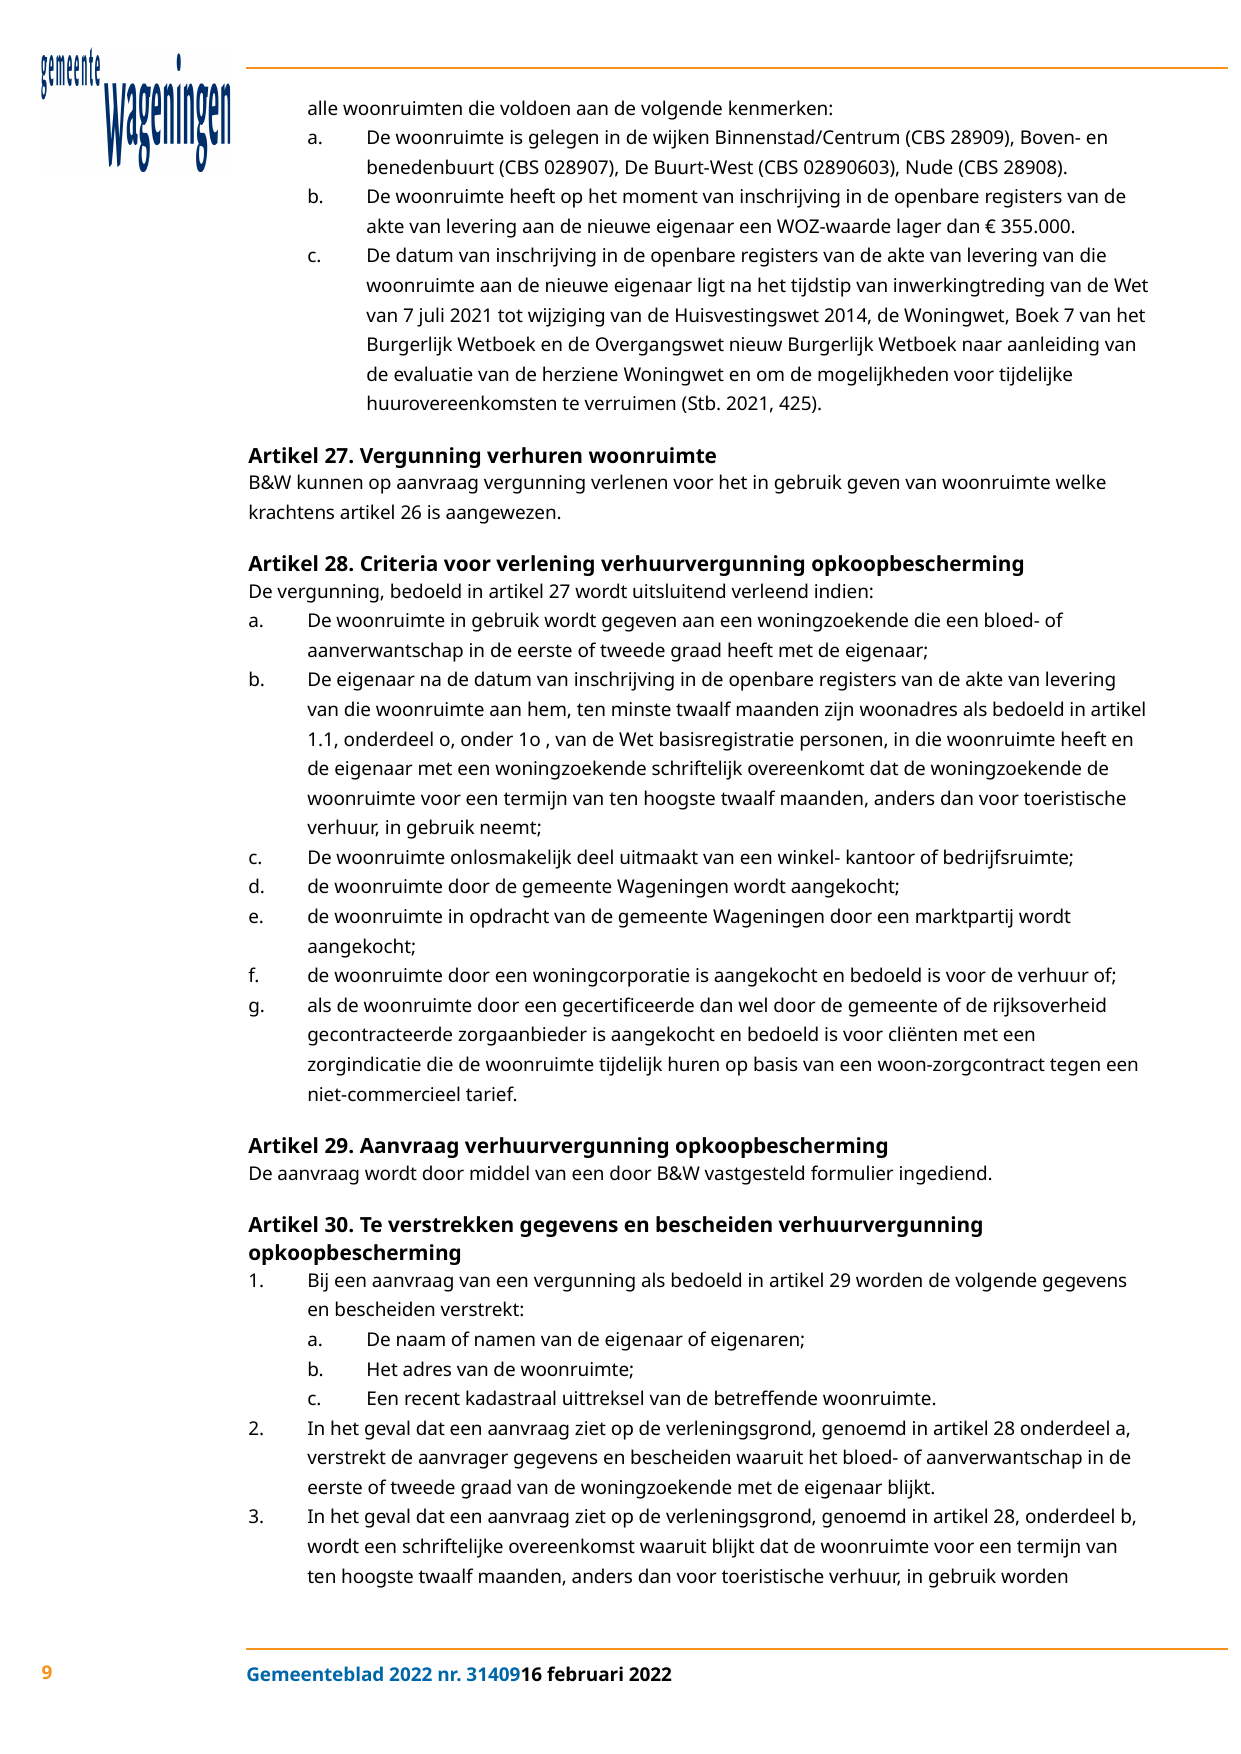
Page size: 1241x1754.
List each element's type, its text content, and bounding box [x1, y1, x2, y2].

text Artikel 30. Te verstrekken gegevens en bescheiden verhuurvergunning opkoopbescherming [248, 1210, 1152, 1267]
list Een recent kadastraal uittreksel van de betreffende woonruimte. [307, 1385, 1152, 1411]
list Het adres van de woonruimte; [307, 1356, 1152, 1381]
list de woonruimte door de gemeente Wageningen wordt aangekocht; [248, 874, 1152, 899]
list In het geval dat een aanvraag ziet op de verleningsgrond, genoemd in artikel 28 onderdeel a, verstrekt de aanvrager gegevens en bescheiden waaruit het bloed- of aanverwantschap in de eerste of tweede graad van de woningzoekende met de eigenaar blijkt. [248, 1415, 1152, 1500]
list Bij een aanvraag van een vergunning als bedoeld in artikel 29 worden de volgende gegevens en bescheiden verstrekt: [248, 1267, 1152, 1322]
text B&W kunnen op aanvraag vergunning verlenen voor het in gebruik geven van woonruimte welke krachtens artikel 26 is aangewezen. [248, 469, 1152, 525]
list de woonruimte in opdracht van de gemeente Wageningen door een marktpartij wordt aangekocht; [248, 903, 1152, 959]
list de woonruimte door een woningcorporatie is aangekocht en bedoeld is voor de verhuur of; [248, 962, 1152, 988]
text De vergunning, bedoeld in artikel 27 wordt uitsluitend verleend indien: [248, 578, 1152, 604]
text Artikel 27. Vergunning verhuren woonruimte [248, 441, 1152, 469]
text De aanvraag wordt door middel van een door B&W vastgesteld formulier ingediend. [248, 1160, 1152, 1185]
list De eigenaar na de datum van inschrijving in de openbare registers van de akte van levering van die woonruimte aan hem, ten minste twaalf maanden zijn woonadres als bedoeld in artikel 1.1, onderdeel o, onder 1o , van de Wet basisregistratie personen, in die woonruimte heeft en de eigenaar met een woningzoekende schriftelijk overeenkomt dat de woningzoekende de woonruimte voor een termijn van ten hoogste twaalf maanden, anders dan voor toeristische verhuur, in gebruik neemt; [248, 667, 1152, 840]
list De woonruimte is gelegen in de wijken Binnenstad/Centrum (CBS 28909), Boven- en benedenbuurt (CBS 028907), De Buurt-West (CBS 02890603), Nude (CBS 28908). [307, 124, 1152, 180]
list De woonruimte heeft op het moment van inschrijving in de openbare registers van de akte van levering aan de nieuwe eigenaar een WOZ-waarde lager dan € 355.000. [307, 183, 1152, 239]
list De datum van inschrijving in de openbare registers van de akte van levering van die woonruimte aan de nieuwe eigenaar ligt na het tijdstip van inwerkingtreding van de Wet van 7 juli 2021 tot wijziging van de Huisvestingswet 2014, de Woningwet, Boek 7 van het Burgerlijk Wetboek en de Overgangswet nieuw Burgerlijk Wetboek naar aanleiding van de evaluatie van de herziene Woningwet en om de mogelijkheden voor tijdelijke huurovereenkomsten te verruimen (Stb. 2021, 425). [307, 243, 1152, 416]
list In het geval dat een aanvraag ziet op de verleningsgrond, genoemd in artikel 28, onderdeel b, wordt een schriftelijke overeenkomst waaruit blijkt dat de woonruimte voor een termijn van ten hoogste twaalf maanden, anders dan voor toeristische verhuur, in gebruik worden [248, 1504, 1152, 1588]
list De woonruimte onlosmakelijk deel uitmaakt van een winkel- kantoor of bedrijfsruimte; [248, 844, 1152, 870]
list als de woonruimte door een gecertificeerde dan wel door de gemeente of de rijksoverheid gecontracteerde zorgaanbieder is aangekocht en bedoeld is voor cliënten met een zorgindicatie die de woonruimte tijdelijk huren op basis van een woon-zorgcontract tegen een niet-commercieel tarief. [248, 992, 1152, 1107]
list De naam of namen van de eigenaar of eigenaren; [307, 1326, 1152, 1352]
picture [41, 47, 231, 172]
list De woonruimte in gebruik wordt gegeven aan een woningzoekende die een bloed- of aanverwantschap in de eerste of tweede graad heeft met de eigenaar; [248, 607, 1152, 663]
text Artikel 29. Aanvraag verhuurvergunning opkoopbescherming [248, 1131, 1152, 1160]
text Artikel 28. Criteria voor verlening verhuurvergunning opkoopbescherming [248, 549, 1152, 578]
list alle woonruimten die voldoen aan de volgende kenmerken: [248, 95, 1152, 121]
